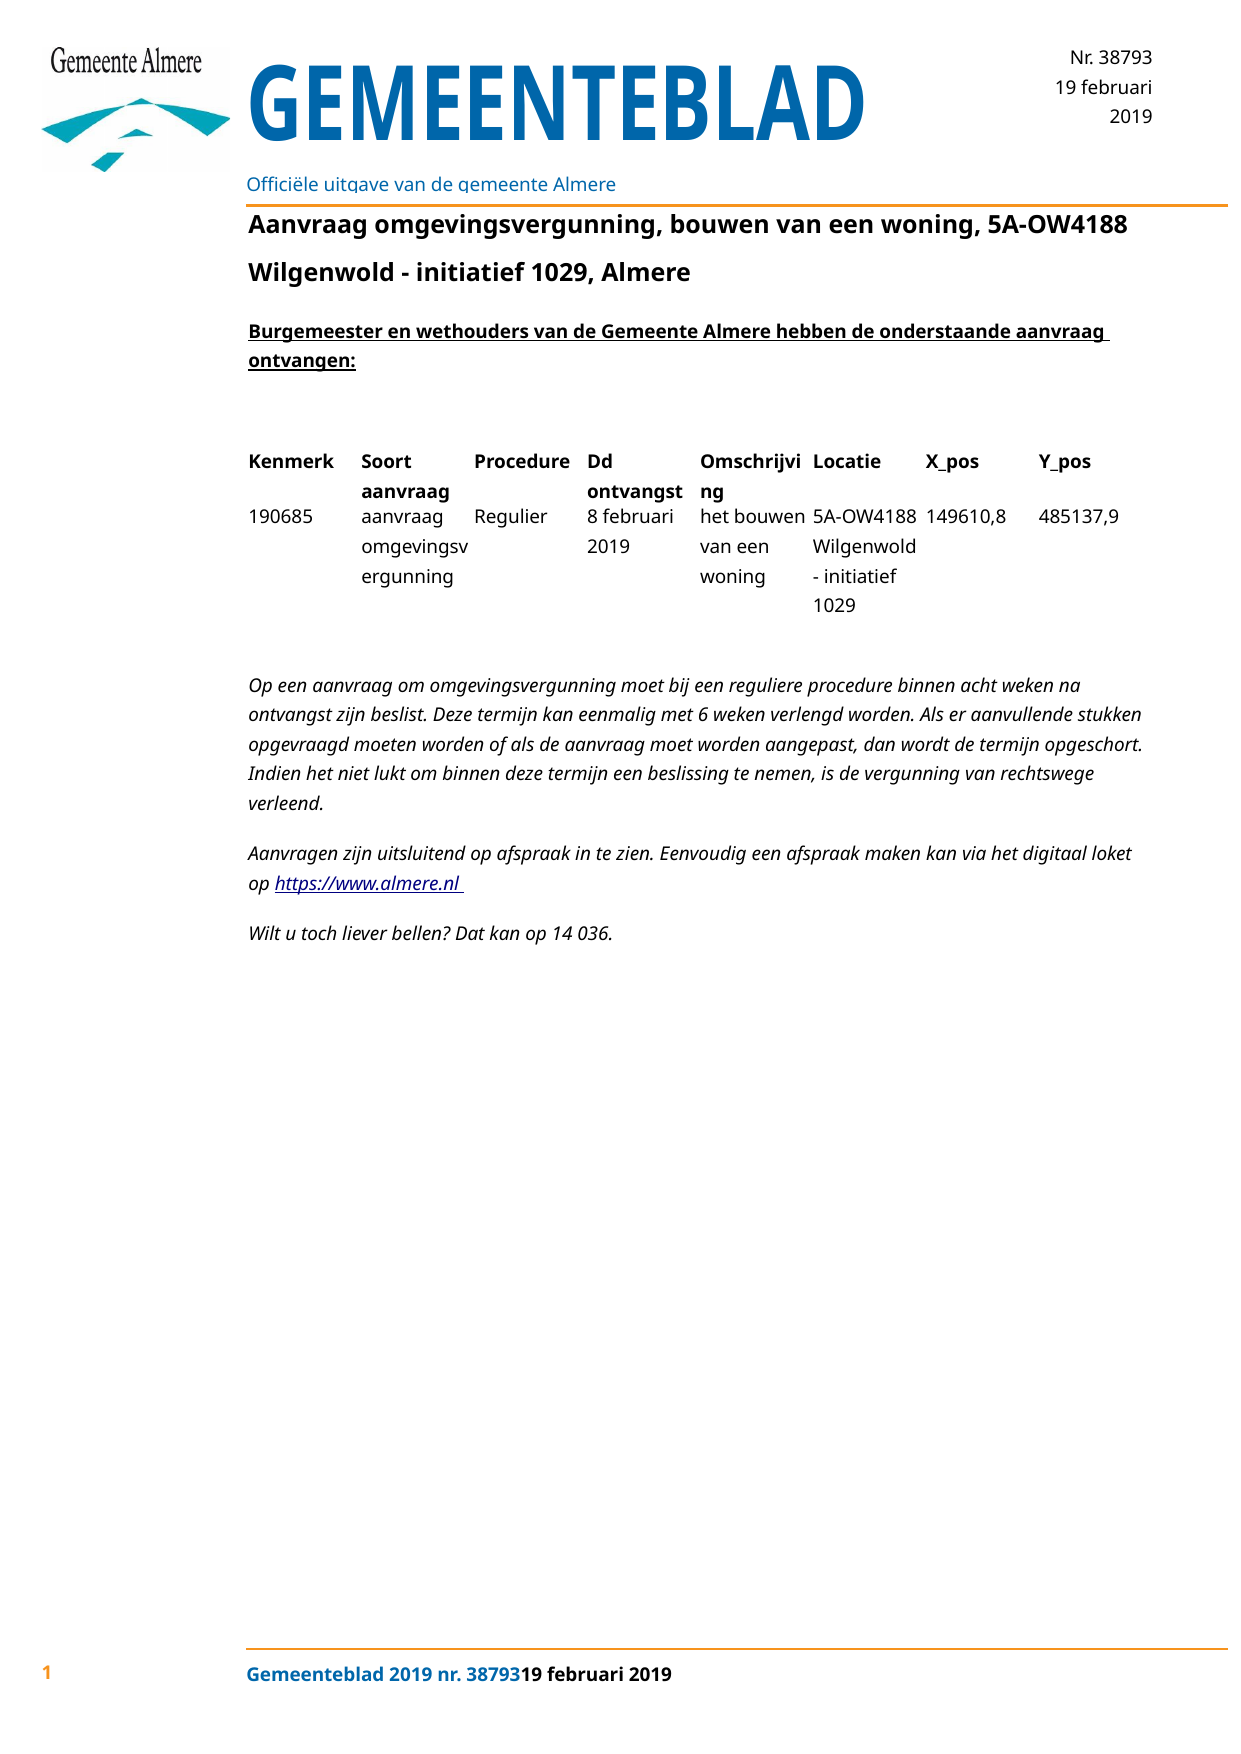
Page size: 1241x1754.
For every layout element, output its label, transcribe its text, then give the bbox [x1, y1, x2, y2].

text Aanvragen zijn uitsluitend op afspraak in te zien. Eenvoudig een afspraak maken kan via het digitaal loket op https://www.almere.nl [248, 841, 1152, 896]
table_header Y_pos [1039, 449, 1152, 504]
table_cell aanvraag omgevingsvergunning [361, 504, 474, 618]
table_header Locatie [813, 449, 926, 504]
table_cell het bouwen van een woning [700, 504, 813, 618]
table_cell 190685 [248, 504, 361, 618]
table_cell 485137,9 [1039, 504, 1152, 618]
table_cell 8 februari 2019 [587, 504, 700, 618]
table_cell 5A-OW4188 Wilgenwold - initiatief 1029 [813, 504, 926, 618]
table_header Kenmerk [248, 449, 361, 504]
table_header Procedure [474, 449, 587, 504]
text Op een aanvraag om omgevingsvergunning moet bij een reguliere procedure binnen acht weken na ontvangst zijn beslist. Deze termijn kan eenmalig met 6 weken verlengd worden. Als er aanvullende stukken opgevraagd moeten worden of als de aanvraag moet worden aangepast, dan wordt de termijn opgeschort. Indien het niet lukt om binnen deze termijn een beslissing te nemen, is de vergunning van rechtswege verleend. [248, 672, 1152, 816]
text Burgemeester en wethouders van de Gemeente Almere hebben de onderstaande aanvraag ontvangen: [248, 318, 1152, 373]
table_header X_pos [926, 449, 1038, 504]
table_header Omschrijving [700, 449, 813, 504]
table_cell 149610,8 [926, 504, 1038, 618]
table_cell Regulier [474, 504, 587, 618]
text Wilt u toch liever bellen? Dat kan op 14 036. [248, 921, 1152, 946]
text Aanvraag omgevingsvergunning, bouwen van een woning, 5A-OW4188 Wilgenwold - initiatief 1029, Almere [248, 207, 1152, 288]
table_header Soort aanvraag [361, 449, 474, 504]
picture [41, 47, 231, 172]
table_header Dd ontvangst [587, 449, 700, 504]
